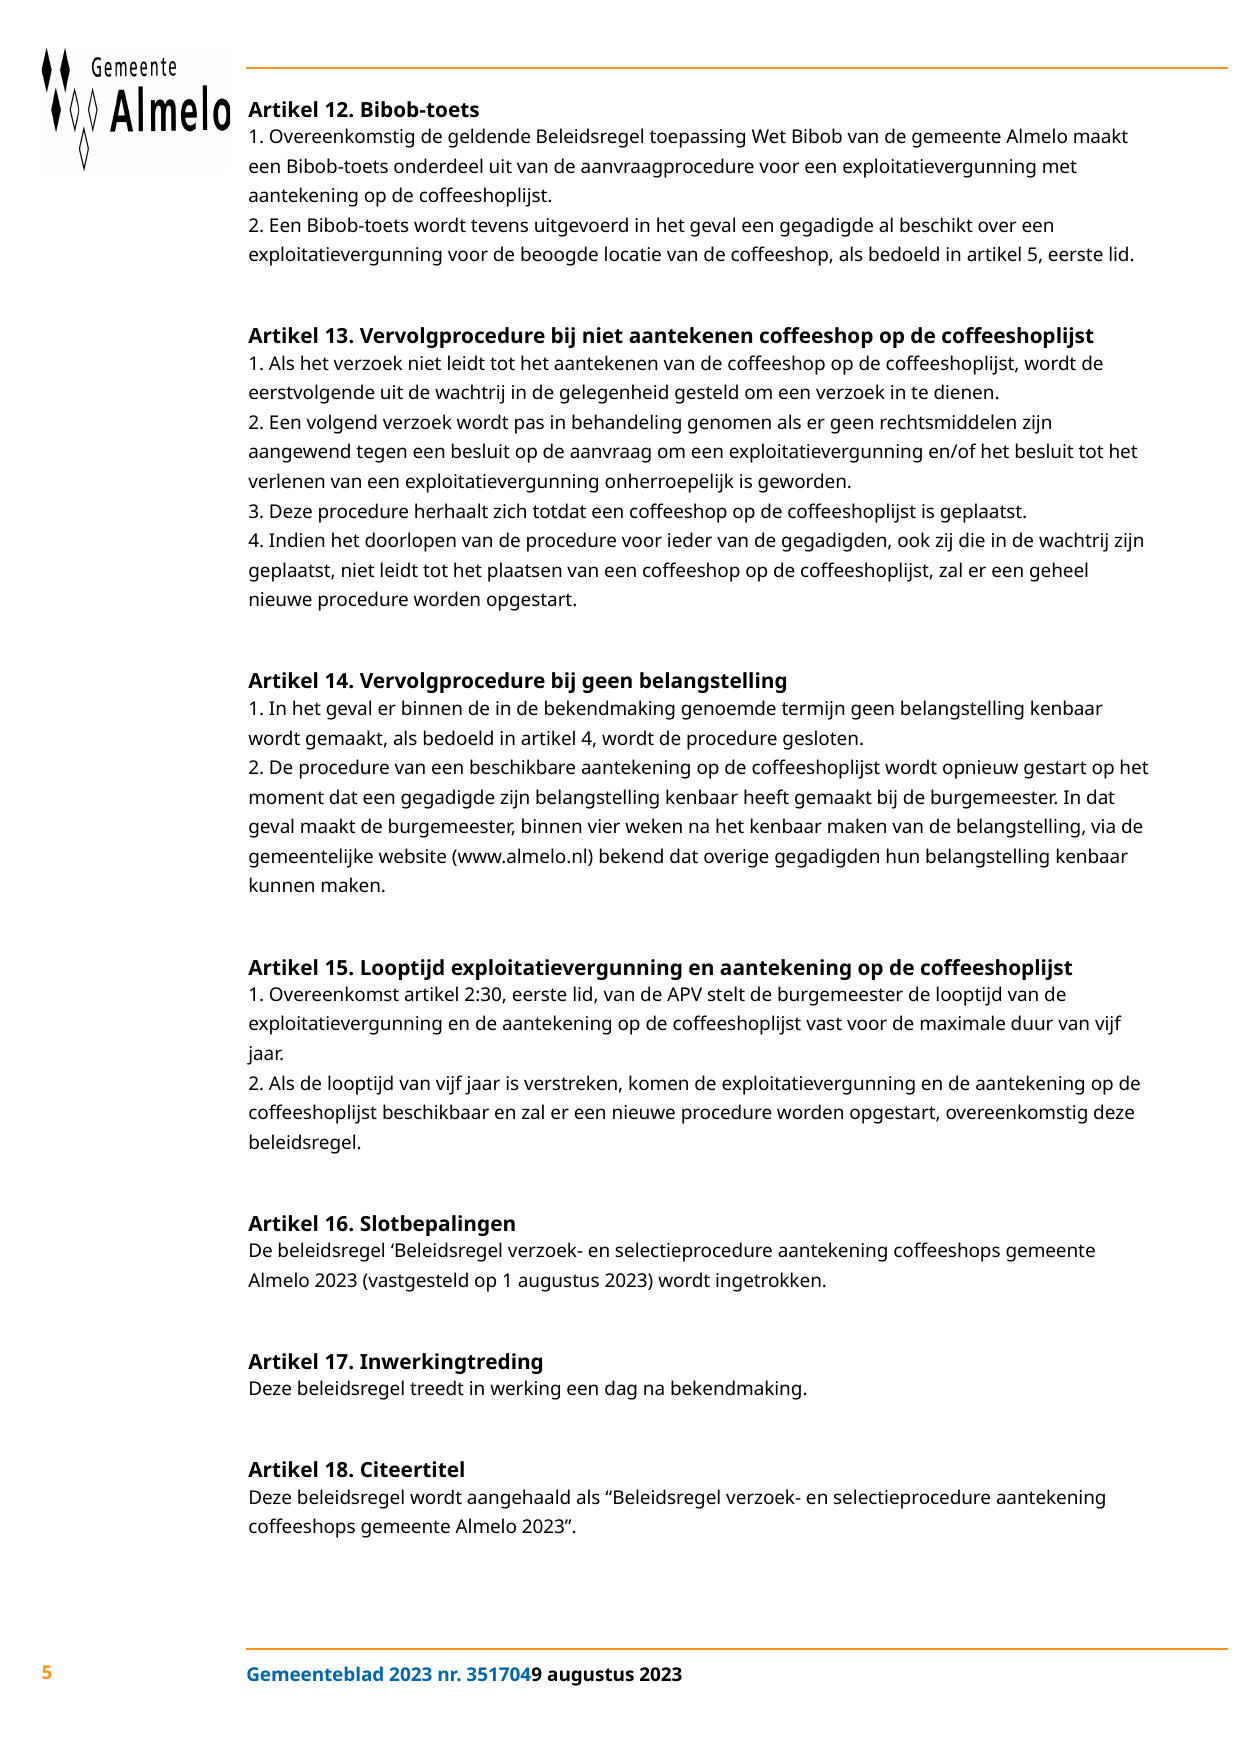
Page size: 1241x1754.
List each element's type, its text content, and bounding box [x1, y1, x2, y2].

text Artikel 14. Vervolgprocedure bij geen belangstelling [248, 667, 1152, 695]
text 2. Als de looptijd van vijf jaar is verstreken, komen de exploitatievergunning en de aantekening op de coffeeshoplijst beschikbaar en zal er een nieuwe procedure worden opgestart, overeenkomstig deze beleidsregel. [248, 1070, 1152, 1155]
text 2. Een Bibob-toets wordt tevens uitgevoerd in het geval een gegadigde al beschikt over een exploitatievergunning voor de beoogde locatie van de coffeeshop, als bedoeld in artikel 5, eerste lid. [248, 212, 1152, 267]
text Artikel 16. Slotbepalingen [248, 1209, 1152, 1237]
text Deze beleidsregel treedt in werking een dag na bekendmaking. [248, 1375, 1152, 1401]
text De beleidsregel ‘Beleidsregel verzoek- en selectieprocedure aantekening coffeeshops gemeente Almelo 2023 (vastgesteld op 1 augustus 2023) wordt ingetrokken. [248, 1237, 1152, 1293]
text 2. De procedure van een beschikbare aantekening op de coffeeshoplijst wordt opnieuw gestart op het moment dat een gegadigde zijn belangstelling kenbaar heeft gemaakt bij de burgemeester. In dat geval maakt de burgemeester, binnen vier weken na het kenbaar maken van de belangstelling, via de gemeentelijke website (www.almelo.nl) bekend dat overige gegadigden hun belangstelling kenbaar kunnen maken. [248, 754, 1152, 898]
text 1. Als het verzoek niet leidt tot het aantekenen van de coffeeshop op de coffeeshoplijst, wordt de eerstvolgende uit de wachtrij in de gelegenheid gesteld om een verzoek in te dienen. [248, 350, 1152, 405]
text 1. Overeenkomstig de geldende Beleidsregel toepassing Wet Bibob van de gemeente Almelo maakt een Bibob-toets onderdeel uit van de aanvraagprocedure voor een exploitatievergunning met aantekening op de coffeeshoplijst. [248, 123, 1152, 208]
text Artikel 12. Bibob-toets [248, 95, 1152, 123]
text Artikel 13. Vervolgprocedure bij niet aantekenen coffeeshop op de coffeeshoplijst [248, 322, 1152, 350]
text Artikel 15. Looptijd exploitatievergunning en aantekening op de coffeeshoplijst [248, 953, 1152, 981]
text Artikel 18. Citeertitel [248, 1455, 1152, 1484]
text 4. Indien het doorlopen van de procedure voor ieder van de gegadigden, ook zij die in de wachtrij zijn geplaatst, niet leidt tot het plaatsen van een coffeeshop op de coffeeshoplijst, zal er een geheel nieuwe procedure worden opgestart. [248, 527, 1152, 612]
text 1. Overeenkomst artikel 2:30, eerste lid, van de APV stelt de burgemeester de looptijd van de exploitatievergunning en de aantekening op de coffeeshoplijst vast voor de maximale duur van vijf jaar. [248, 981, 1152, 1066]
text Artikel 17. Inwerkingtreding [248, 1347, 1152, 1375]
text 2. Een volgend verzoek wordt pas in behandeling genomen als er geen rechtsmiddelen zijn aangewend tegen een besluit op de aanvraag om een exploitatievergunning en/of het besluit tot het verlenen van een exploitatievergunning onherroepelijk is geworden. [248, 409, 1152, 494]
text 3. Deze procedure herhaalt zich totdat een coffeeshop op de coffeeshoplijst is geplaatst. [248, 498, 1152, 524]
text 1. In het geval er binnen de in de bekendmaking genoemde termijn geen belangstelling kenbaar wordt gemaakt, als bedoeld in artikel 4, wordt de procedure gesloten. [248, 695, 1152, 750]
text Deze beleidsregel wordt aangehaald als “Beleidsregel verzoek- en selectieprocedure aantekening coffeeshops gemeente Almelo 2023”. [248, 1484, 1152, 1539]
picture [41, 47, 231, 172]
